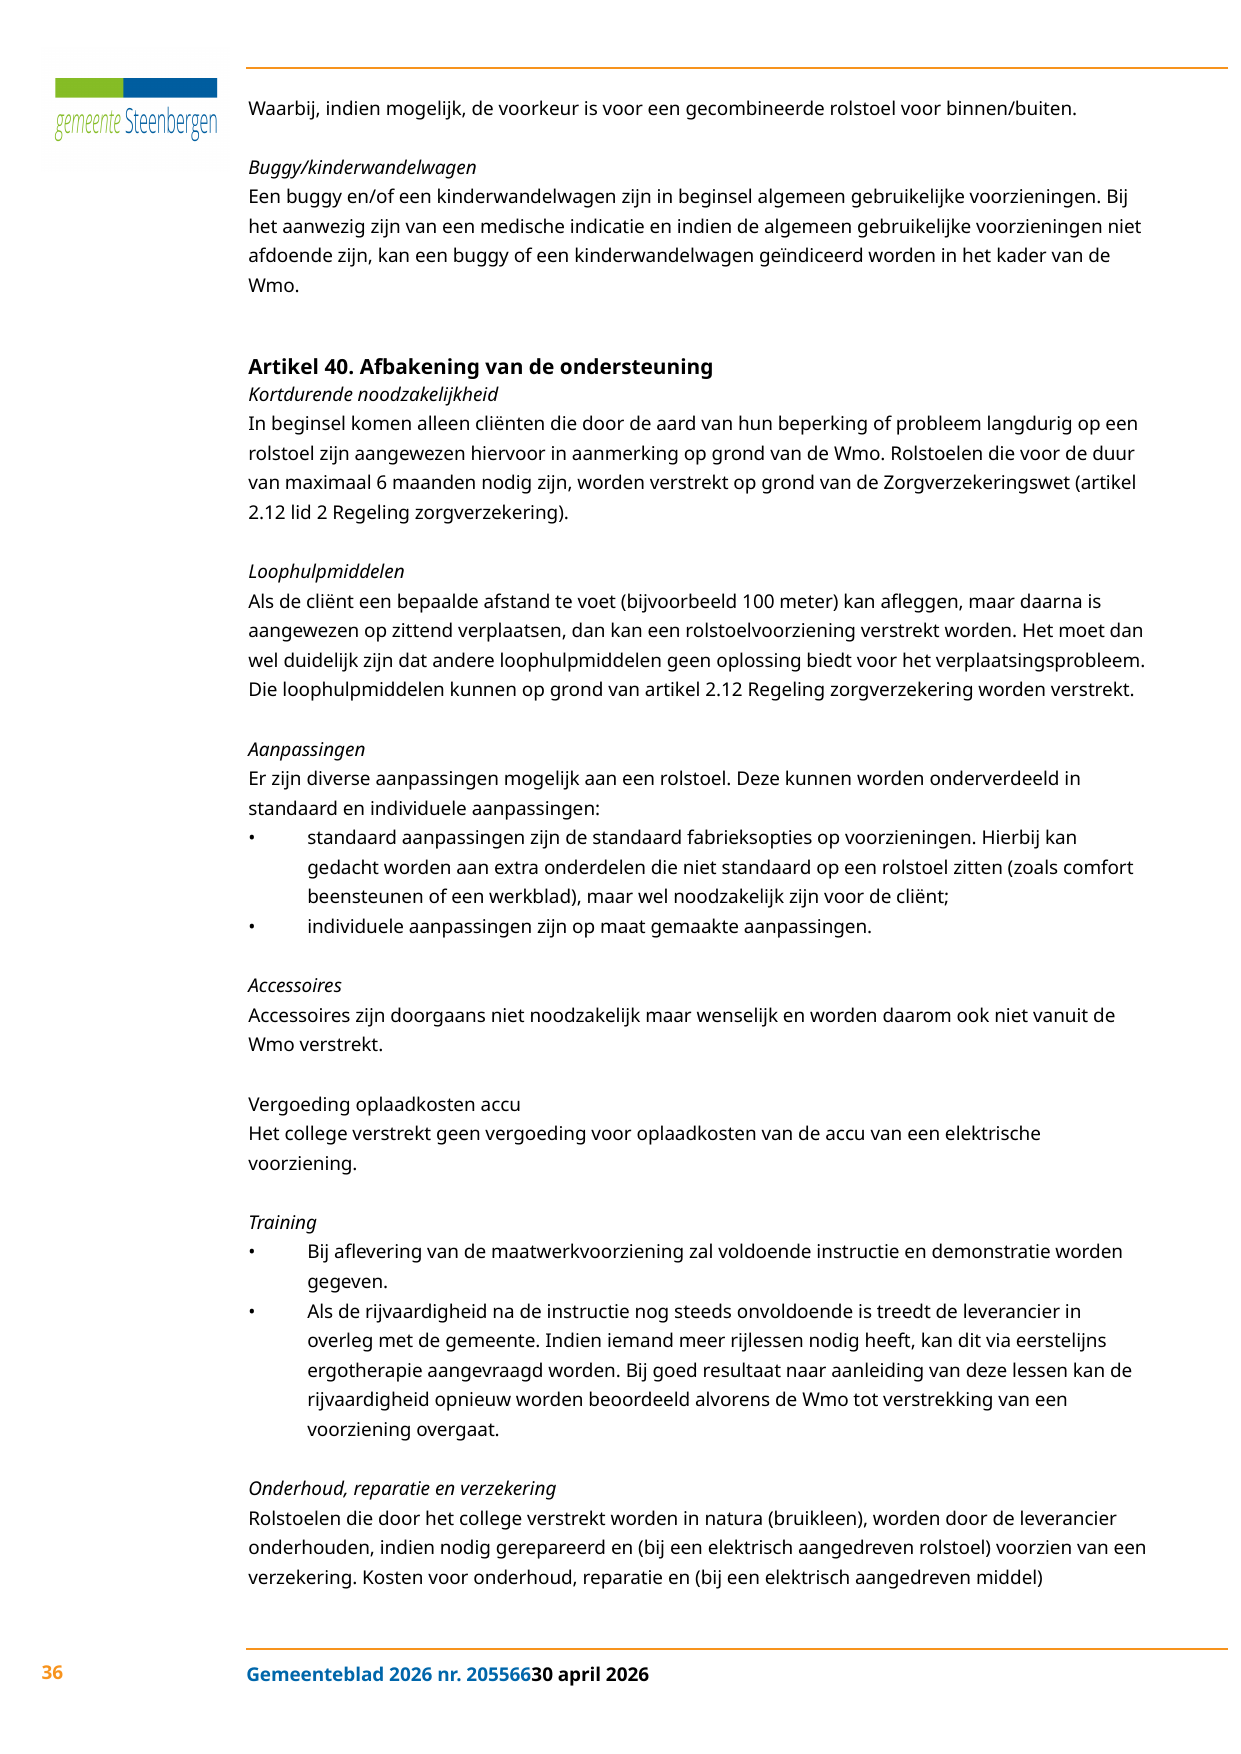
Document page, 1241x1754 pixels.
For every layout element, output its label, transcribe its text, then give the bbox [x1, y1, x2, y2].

text Vergoeding oplaadkosten accu [248, 1091, 1152, 1116]
text In beginsel komen alleen cliënten die door de aard van hun beperking of probleem langdurig op een rolstoel zijn aangewezen hiervoor in aanmerking op grond van de Wmo. Rolstoelen die voor de duur van maximaal 6 maanden nodig zijn, worden verstrekt op grond van de Zorgverzekeringswet (artikel 2.12 lid 2 Regeling zorgverzekering). [248, 410, 1152, 525]
text Artikel 40. Afbakening van de ondersteuning [248, 352, 1152, 381]
text Loophulpmiddelen [248, 558, 1152, 584]
picture [41, 47, 231, 172]
text Het college verstrekt geen vergoeding voor oplaadkosten van de accu van een elektrische voorziening. [248, 1120, 1152, 1176]
text Onderhoud, reparatie en verzekering [248, 1475, 1152, 1501]
list Bij aflevering van de maatwerkvoorziening zal voldoende instructie en demonstratie worden gegeven. [248, 1239, 1152, 1294]
list standaard aanpassingen zijn de standaard fabrieksopties op voorzieningen. Hierbij kan gedacht worden aan extra onderdelen die niet standaard op een rolstoel zitten (zoals comfort beensteunen of een werkblad), maar wel noodzakelijk zijn voor de cliënt; [248, 824, 1152, 909]
text Training [248, 1209, 1152, 1235]
text Accessoires zijn doorgaans niet noodzakelijk maar wenselijk en worden daarom ook niet vanuit de Wmo verstrekt. [248, 1002, 1152, 1057]
list individuele aanpassingen zijn op maat gemaakte aanpassingen. [248, 913, 1152, 939]
text Waarbij, indien mogelijk, de voorkeur is voor een gecombineerde rolstoel voor binnen/buiten. [248, 95, 1152, 121]
text Rolstoelen die door het college verstrekt worden in natura (bruikleen), worden door de leverancier onderhouden, indien nodig gerepareerd en (bij een elektrisch aangedreven rolstoel) voorzien van een verzekering. Kosten voor onderhoud, reparatie en (bij een elektrisch aangedreven middel) [248, 1505, 1152, 1590]
text Er zijn diverse aanpassingen mogelijk aan een rolstoel. Deze kunnen worden onderverdeeld in standaard en individuele aanpassingen: [248, 765, 1152, 821]
text Accessoires [248, 972, 1152, 998]
text Als de cliënt een bepaalde afstand te voet (bijvoorbeeld 100 meter) kan afleggen, maar daarna is aangewezen op zittend verplaatsen, dan kan een rolstoelvoorziening verstrekt worden. Het moet dan wel duidelijk zijn dat andere loophulpmiddelen geen oplossing biedt voor het verplaatsingsprobleem. Die loophulpmiddelen kunnen op grond van artikel 2.12 Regeling zorgverzekering worden verstrekt. [248, 588, 1152, 702]
list Als de rijvaardigheid na de instructie nog steeds onvoldoende is treedt de leverancier in overleg met de gemeente. Indien iemand meer rijlessen nodig heeft, kan dit via eerstelijns ergotherapie aangevraagd worden. Bij goed resultaat naar aanleiding van deze lessen kan de rijvaardigheid opnieuw worden beoordeeld alvorens de Wmo tot verstrekking van een voorziening overgaat. [248, 1298, 1152, 1442]
text Buggy/kinderwandelwagen [248, 154, 1152, 180]
text Kortdurende noodzakelijkheid [248, 381, 1152, 406]
text Aanpassingen [248, 736, 1152, 761]
text Een buggy en/of een kinderwandelwagen zijn in beginsel algemeen gebruikelijke voorzieningen. Bij het aanwezig zijn van een medische indicatie en indien de algemeen gebruikelijke voorzieningen niet afdoende zijn, kan een buggy of een kinderwandelwagen geïndiceerd worden in het kader van de Wmo. [248, 183, 1152, 298]
